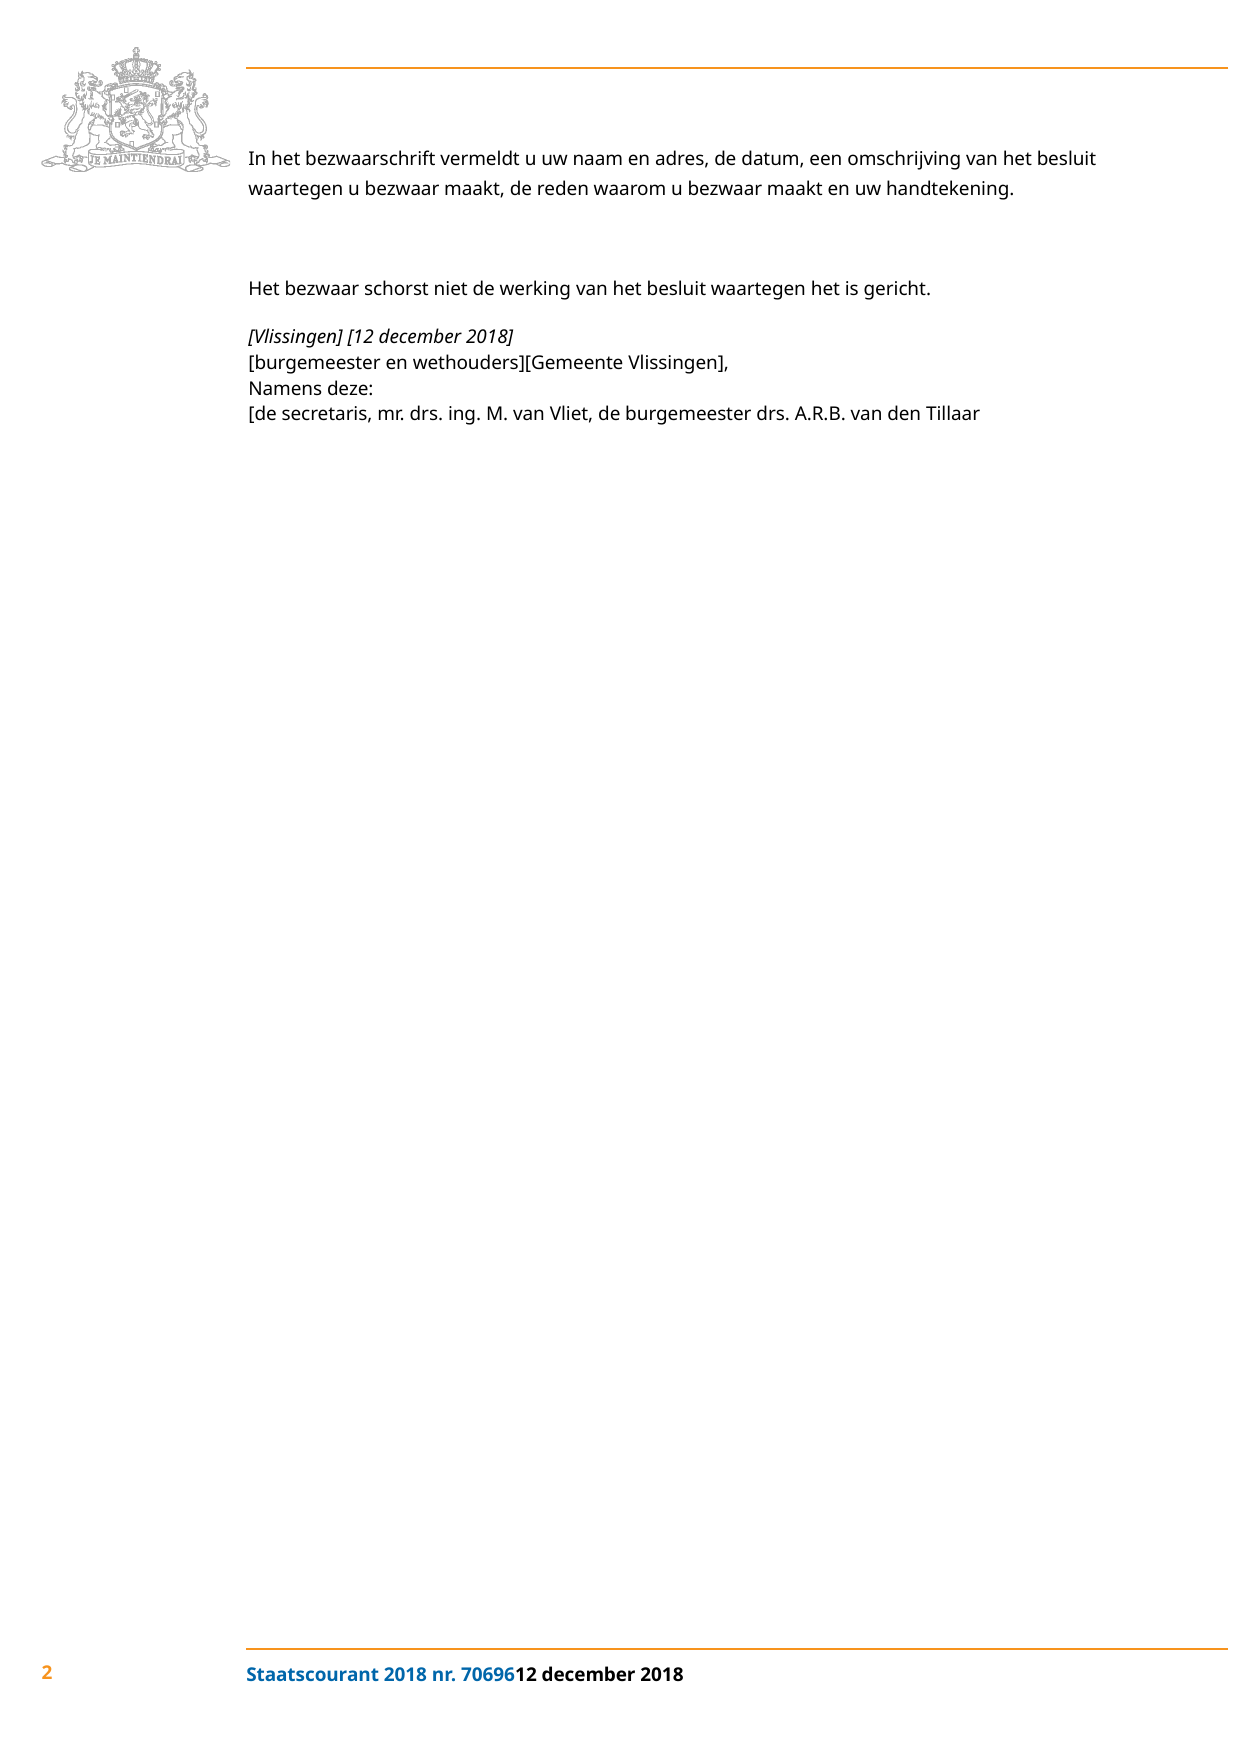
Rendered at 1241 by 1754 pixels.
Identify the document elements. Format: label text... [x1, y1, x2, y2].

text [de secretaris, mr. drs. ing. M. van Vliet, de burgemeester drs. A.R.B. van den Tillaar [248, 401, 1152, 426]
text [Vlissingen] [12 december 2018] [248, 323, 1152, 349]
text [burgemeester en wethouders][Gemeente Vlissingen], [248, 349, 1152, 375]
text Het bezwaar schorst niet de werking van het besluit waartegen het is gericht. [248, 276, 1152, 301]
picture [41, 47, 231, 172]
text In het bezwaarschrift vermeldt u uw naam en adres, de datum, een omschrijving van het besluit waartegen u bezwaar maakt, de reden waarom u bezwaar maakt en uw handtekening. [248, 145, 1152, 201]
text Namens deze: [248, 375, 1152, 401]
